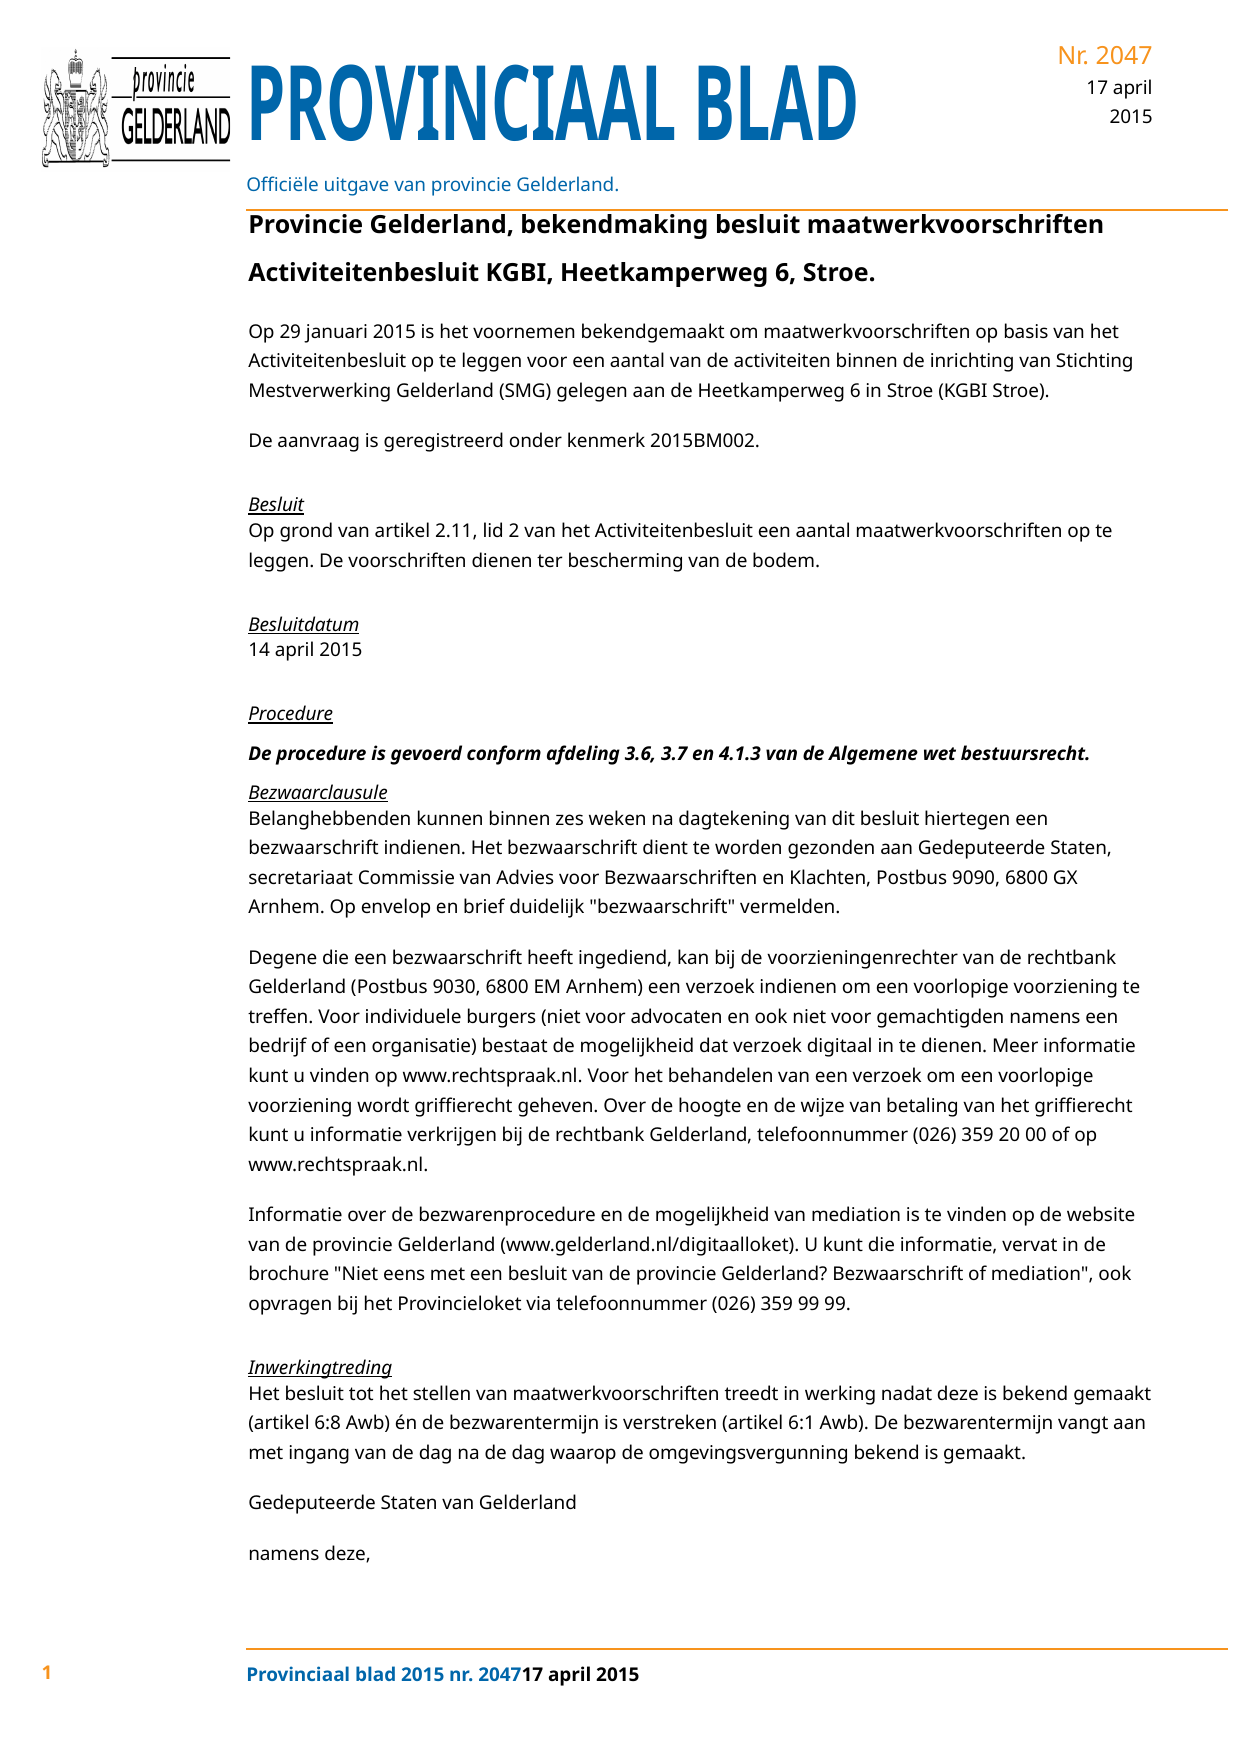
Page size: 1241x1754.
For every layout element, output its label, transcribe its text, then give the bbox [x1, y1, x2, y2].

text namens deze, [248, 1540, 1152, 1566]
text Besluit [248, 491, 1152, 517]
text Op grond van artikel 2.11, lid 2 van het Activiteitenbesluit een aantal maatwerkvoorschriften op te leggen. De voorschriften dienen ter bescherming van de bodem. [248, 517, 1152, 572]
text Inwerkingtreding [248, 1354, 1152, 1380]
text Het besluit tot het stellen van maatwerkvoorschriften treedt in werking nadat deze is bekend gemaakt (artikel 6:8 Awb) én de bezwarentermijn is verstreken (artikel 6:1 Awb). De bezwarentermijn vangt aan met ingang van de dag na de dag waarop de omgevingsvergunning bekend is gemaakt. [248, 1380, 1152, 1465]
text Gedeputeerde Staten van Gelderland [248, 1489, 1152, 1515]
text Op 29 januari 2015 is het voornemen bekendgemaakt om maatwerkvoorschriften op basis van het Activiteitenbesluit op te leggen voor een aantal van de activiteiten binnen de inrichting van Stichting Mestverwerking Gelderland (SMG) gelegen aan de Heetkamperweg 6 in Stroe (KGBI Stroe). [248, 318, 1152, 403]
text De procedure is gevoerd conform afdeling 3.6, 3.7 en 4.1.3 van de Algemene wet bestuursrecht. [248, 740, 1152, 765]
text 14 april 2015 [248, 636, 1152, 662]
text Belanghebbenden kunnen binnen zes weken na dagtekening van dit besluit hiertegen een bezwaarschrift indienen. Het bezwaarschrift dient te worden gezonden aan Gedeputeerde Staten, secretariaat Commissie van Advies voor Bezwaarschriften en Klachten, Postbus 9090, 6800 GX Arnhem. Op envelop en brief duidelijk "bezwaarschrift" vermelden. [248, 805, 1152, 919]
text Provincie Gelderland, bekendmaking besluit maatwerkvoorschriften Activiteitenbesluit KGBI, Heetkamperweg 6, Stroe. [248, 211, 1152, 288]
text De aanvraag is geregistreerd onder kenmerk 2015BM002. [248, 427, 1152, 453]
text Informatie over de bezwarenprocedure en de mogelijkheid van mediation is te vinden op de website van de provincie Gelderland (www.gelderland.nl/digitaalloket). U kunt die informatie, vervat in de brochure "Niet eens met een besluit van de provincie Gelderland? Bezwaarschrift of mediation", ook opvragen bij het Provincieloket via telefoonnummer (026) 359 99 99. [248, 1201, 1152, 1316]
text Bezwaarclausule [248, 779, 1152, 805]
text Procedure [248, 700, 1152, 726]
text Degene die een bezwaarschrift heeft ingediend, kan bij de voorzieningenrechter van de rechtbank Gelderland (Postbus 9030, 6800 EM Arnhem) een verzoek indienen om een voorlopige voorziening te treffen. Voor individuele burgers (niet voor advocaten en ook niet voor gemachtigden namens een bedrijf of een organisatie) bestaat de mogelijkheid dat verzoek digitaal in te dienen. Meer informatie kunt u vinden op www.rechtspraak.nl. Voor het behandelen van een verzoek om een voorlopige voorziening wordt griffierecht geheven. Over de hoogte en de wijze van betaling van het griffierecht kunt u informatie verkrijgen bij de rechtbank Gelderland, telefoonnummer (026) 359 20 00 of op www.rechtspraak.nl. [248, 944, 1152, 1177]
picture [41, 47, 231, 172]
text Besluitdatum [248, 611, 1152, 636]
